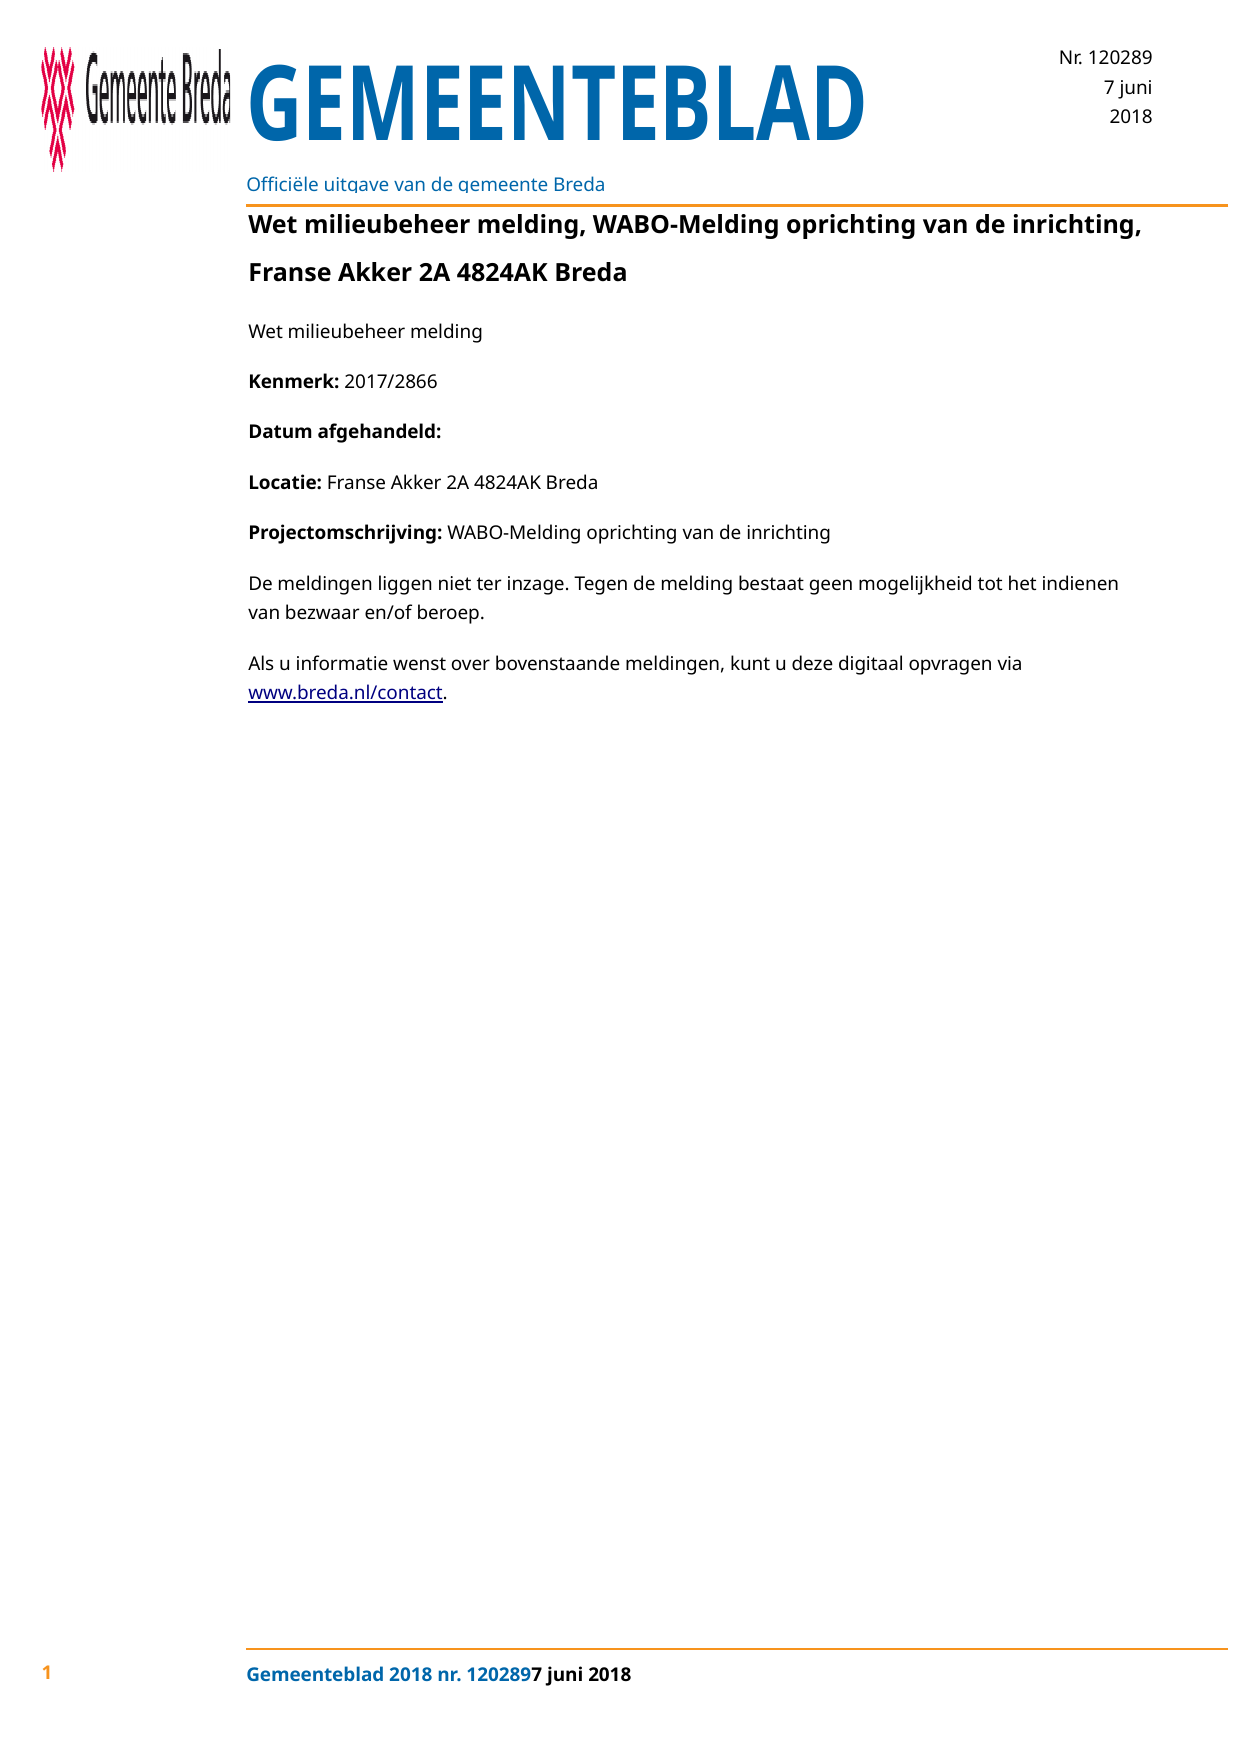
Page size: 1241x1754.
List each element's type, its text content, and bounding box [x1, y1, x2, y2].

text Als u informatie wenst over bovenstaande meldingen, kunt u deze digitaal opvragen via www.breda.nl/contact. [248, 650, 1152, 705]
text De meldingen liggen niet ter inzage. Tegen de melding bestaat geen mogelijkheid tot het indienen van bezwaar en/of beroep. [248, 570, 1152, 625]
text Wet milieubeheer melding [248, 318, 1152, 344]
text Projectomschrijving: WABO-Melding oprichting van de inrichting [248, 519, 1152, 545]
text Kenmerk: 2017/2866 [248, 368, 1152, 394]
text Locatie: Franse Akker 2A 4824AK Breda [248, 469, 1152, 495]
text Datum afgehandeld: [248, 419, 1152, 444]
text Wet milieubeheer melding, WABO-Melding oprichting van de inrichting, Franse Akker 2A 4824AK Breda [248, 207, 1152, 288]
picture [41, 47, 231, 172]
